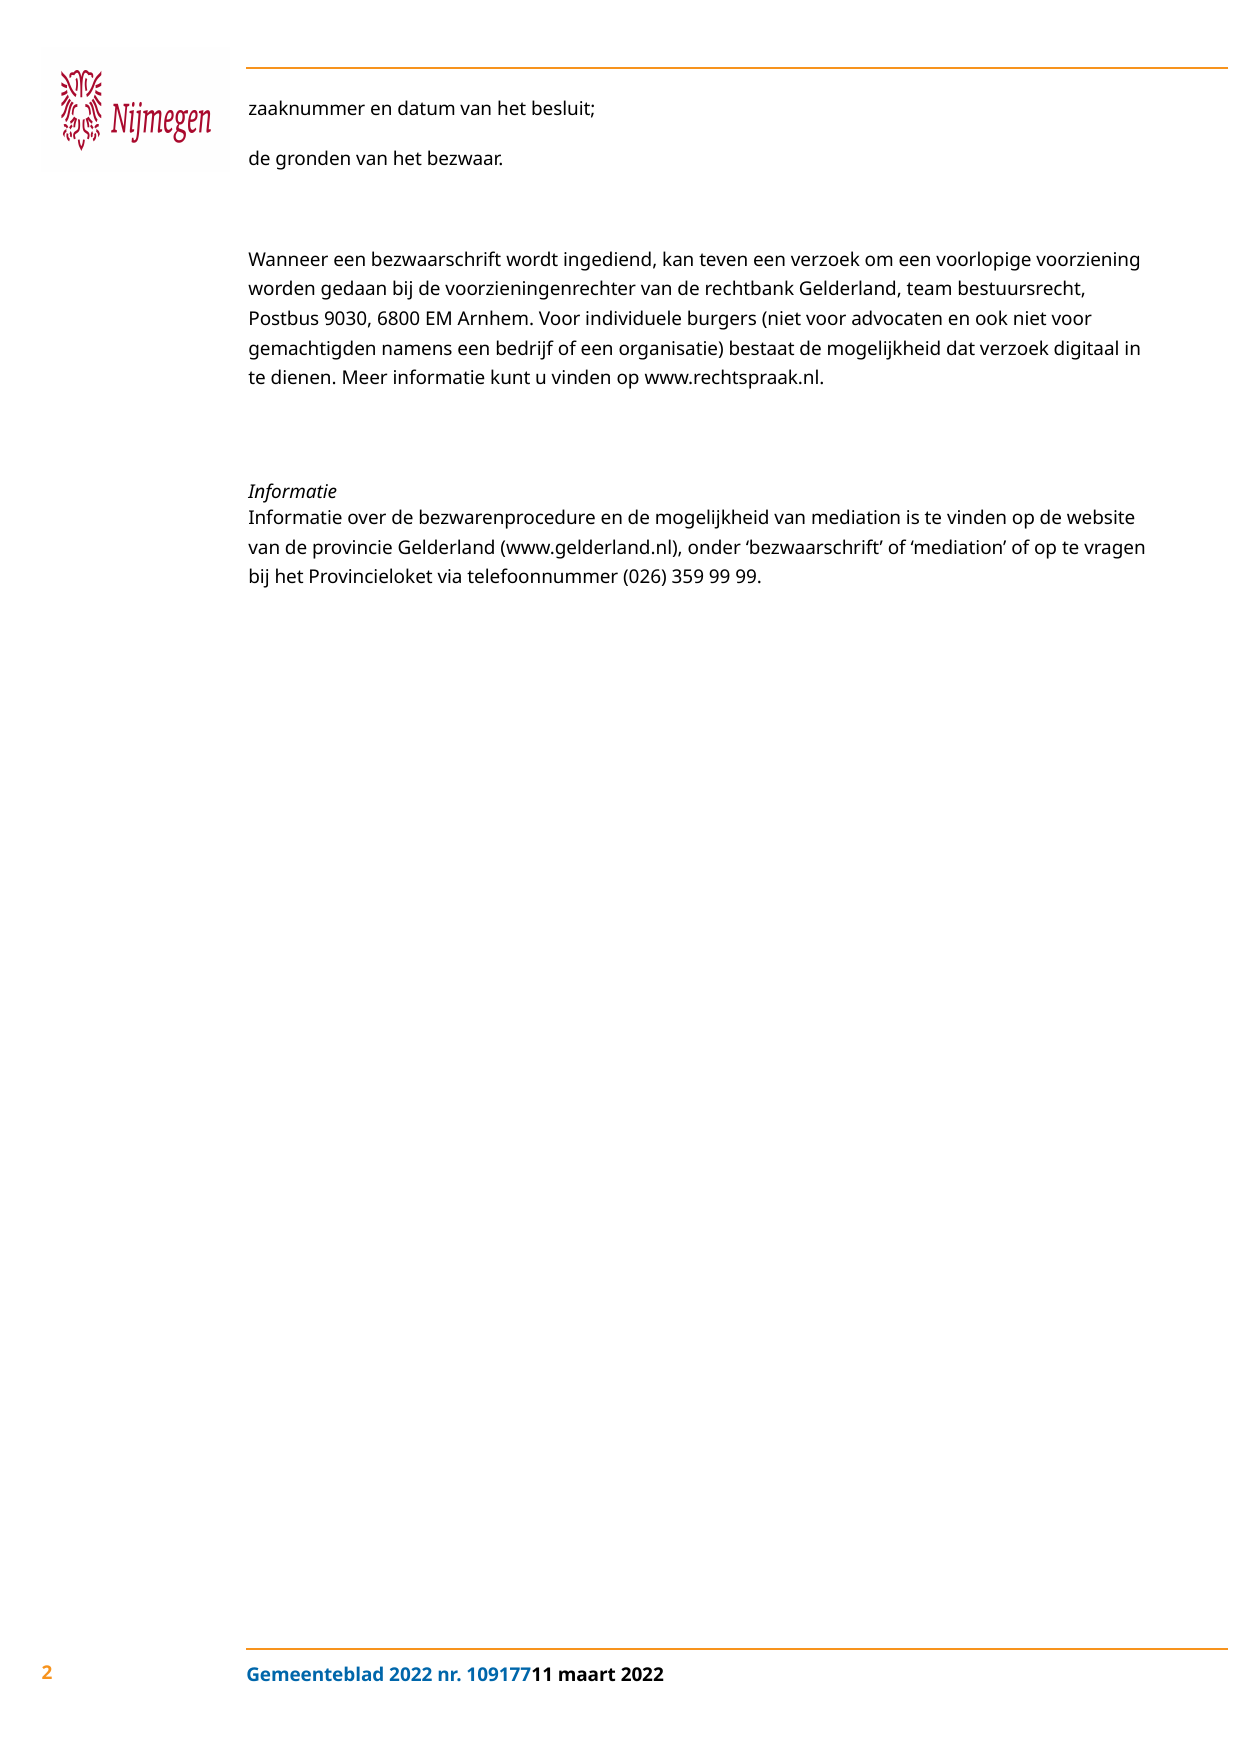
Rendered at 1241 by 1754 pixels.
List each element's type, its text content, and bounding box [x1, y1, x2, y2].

text zaaknummer en datum van het besluit; [248, 95, 1152, 121]
text Informatie [248, 479, 1152, 504]
picture [41, 47, 231, 172]
text de gronden van het bezwaar. [248, 145, 1152, 171]
text Wanneer een bezwaarschrift wordt ingediend, kan teven een verzoek om een voorlopige voorziening worden gedaan bij de voorzieningenrechter van de rechtbank Gelderland, team bestuursrecht, Postbus 9030, 6800 EM Arnhem. Voor individuele burgers (niet voor advocaten en ook niet voor gemachtigden namens een bedrijf of een organisatie) bestaat de mogelijkheid dat verzoek digitaal in te dienen. Meer informatie kunt u vinden op www.rechtspraak.nl. [248, 246, 1152, 390]
text Informatie over de bezwarenprocedure en de mogelijkheid van mediation is te vinden op de website van de provincie Gelderland (www.gelderland.nl), onder ‘bezwaarschrift’ of ‘mediation’ of op te vragen bij het Provincieloket via telefoonnummer (026) 359 99 99. [248, 504, 1152, 589]
